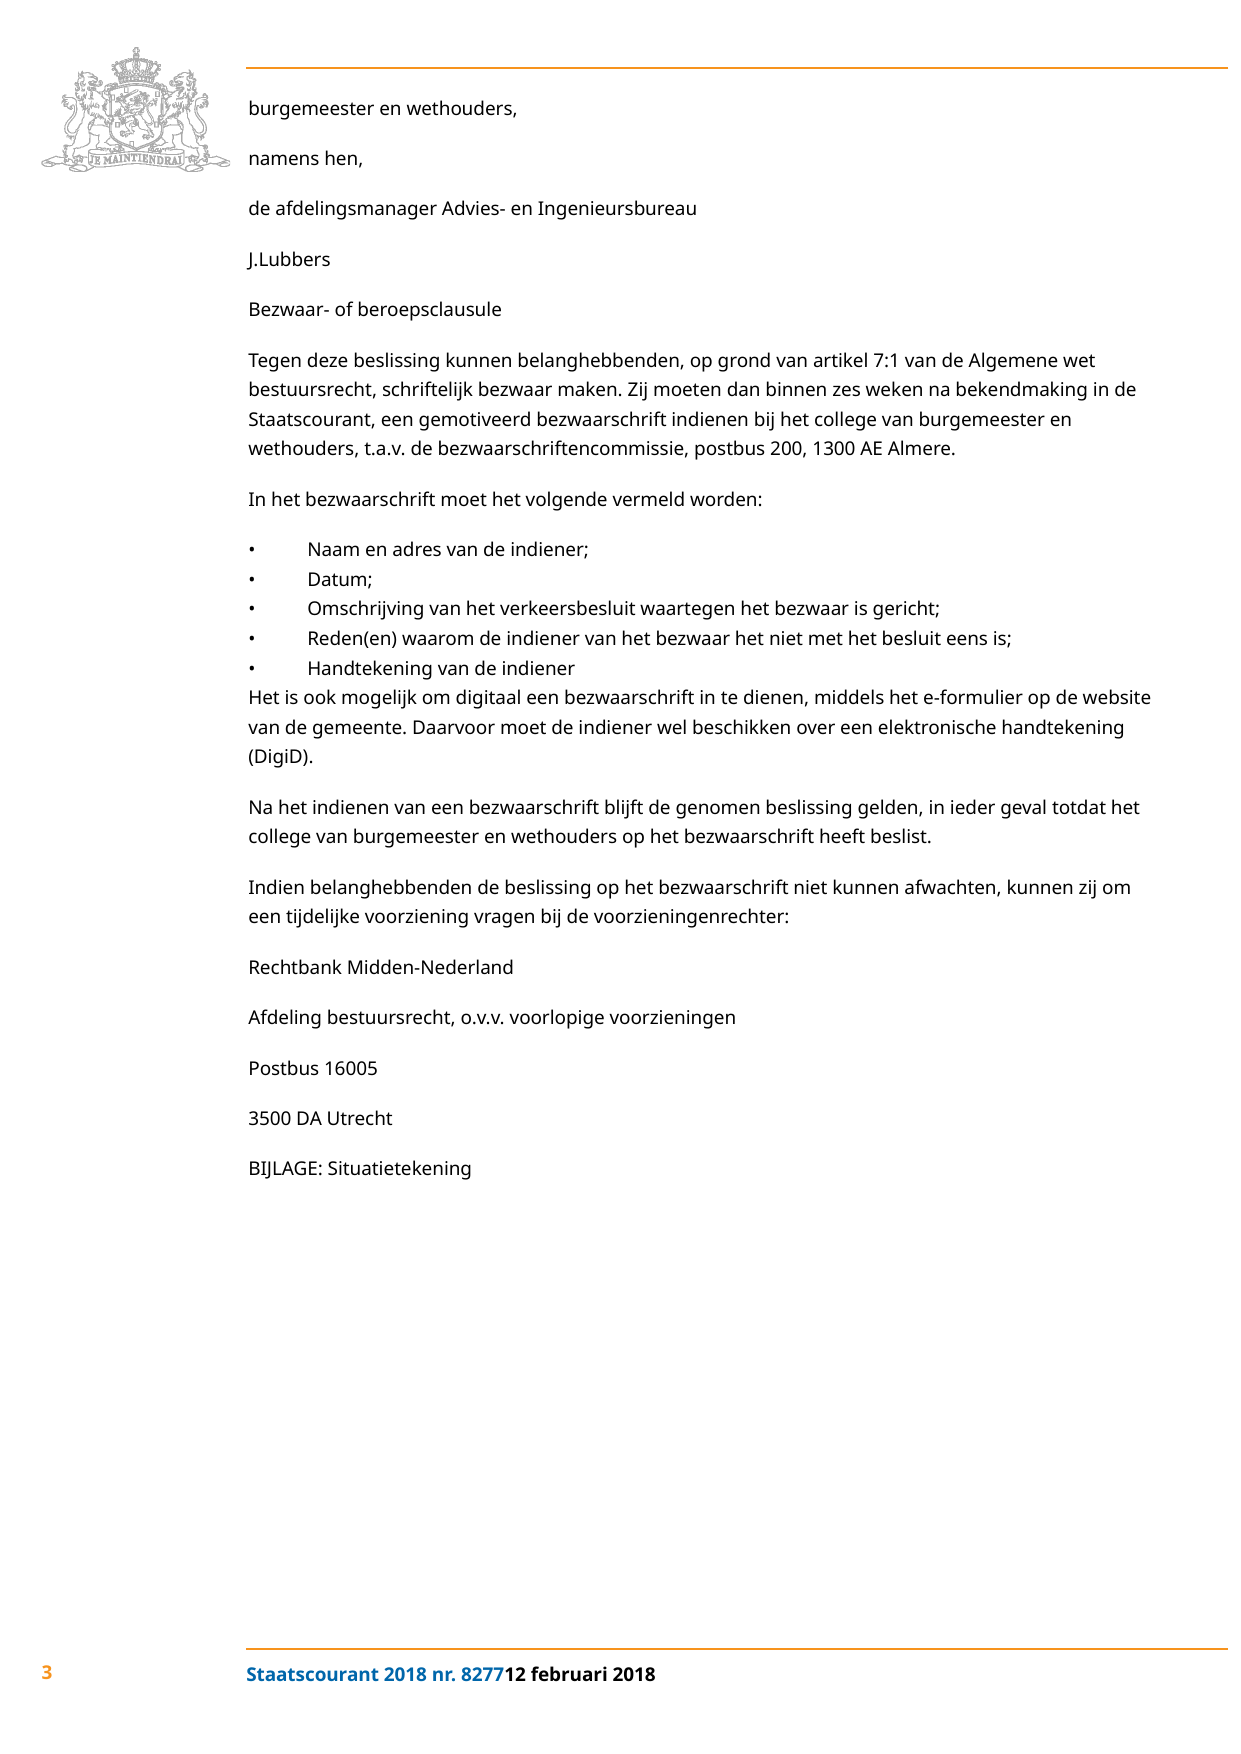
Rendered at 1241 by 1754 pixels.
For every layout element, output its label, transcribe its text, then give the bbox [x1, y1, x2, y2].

text de afdelingsmanager Advies- en Ingenieursbureau [248, 196, 1152, 221]
list Handtekening van de indiener [248, 655, 1152, 681]
text Postbus 16005 [248, 1055, 1152, 1081]
picture [41, 47, 231, 172]
list Datum; [248, 566, 1152, 592]
text In het bezwaarschrift moet het volgende vermeld worden: [248, 486, 1152, 512]
text burgemeester en wethouders, [248, 95, 1152, 121]
text namens hen, [248, 145, 1152, 171]
list Omschrijving van het verkeersbesluit waartegen het bezwaar is gericht; [248, 596, 1152, 621]
text Tegen deze beslissing kunnen belanghebbenden, op grond van artikel 7:1 van de Algemene wet bestuursrecht, schriftelijk bezwaar maken. Zij moeten dan binnen zes weken na bekendmaking in de Staatscourant, een gemotiveerd bezwaarschrift indienen bij het college van burgemeester en wethouders, t.a.v. de bezwaarschriftencommissie, postbus 200, 1300 AE Almere. [248, 347, 1152, 461]
text 3500 DA Utrecht [248, 1105, 1152, 1131]
list Reden(en) waarom de indiener van het bezwaar het niet met het besluit eens is; [248, 625, 1152, 651]
text Na het indienen van een bezwaarschrift blijft de genomen beslissing gelden, in ieder geval totdat het college van burgemeester en wethouders op het bezwaarschrift heeft beslist. [248, 794, 1152, 849]
text Het is ook mogelijk om digitaal een bezwaarschrift in te dienen, middels het e-formulier op de website van de gemeente. Daarvoor moet de indiener wel beschikken over een elektronische handtekening (DigiD). [248, 684, 1152, 769]
list Naam en adres van de indiener; [248, 536, 1152, 562]
text Bezwaar- of beroepsclausule [248, 296, 1152, 322]
text BIJLAGE: Situatietekening [248, 1156, 1152, 1181]
text J.Lubbers [248, 246, 1152, 272]
text Afdeling bestuursrecht, o.v.v. voorlopige voorzieningen [248, 1004, 1152, 1030]
text Rechtbank Midden-Nederland [248, 954, 1152, 980]
text Indien belanghebbenden de beslissing op het bezwaarschrift niet kunnen afwachten, kunnen zij om een tijdelijke voorziening vragen bij de voorzieningenrechter: [248, 874, 1152, 929]
